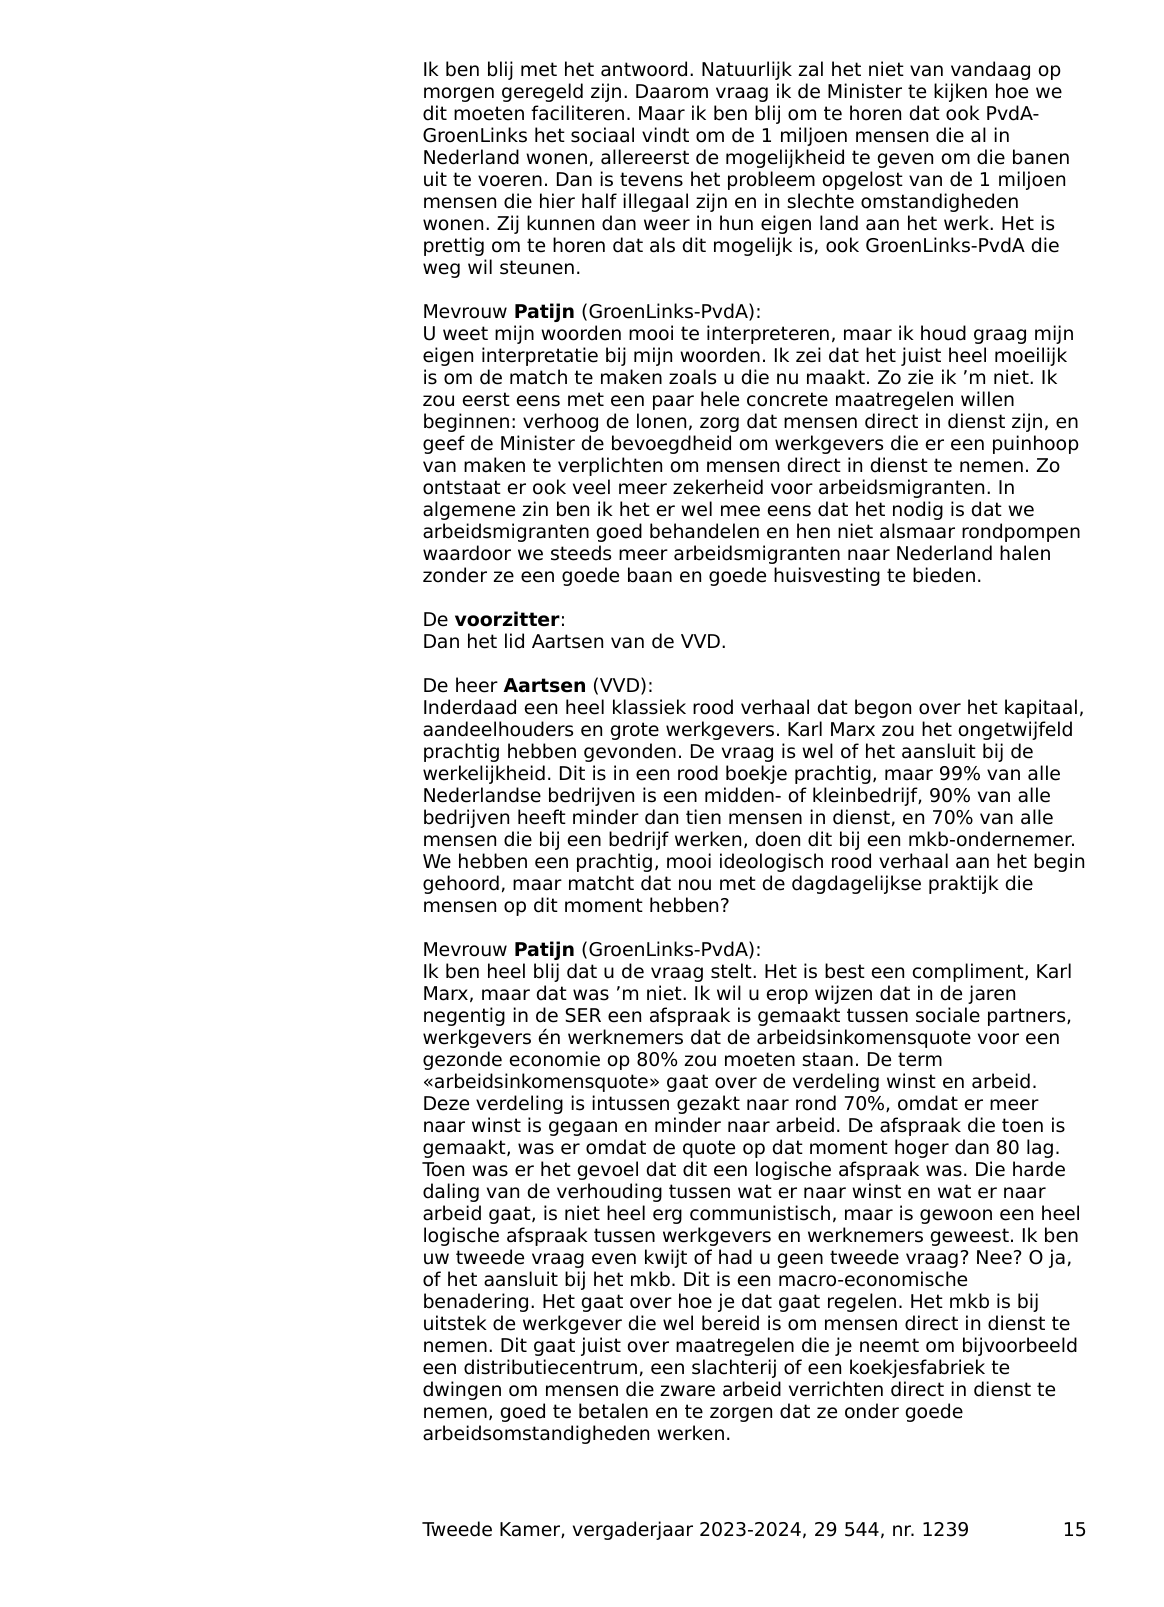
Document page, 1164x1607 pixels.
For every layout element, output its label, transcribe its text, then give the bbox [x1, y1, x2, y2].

text Ik ben blij met het antwoord. Natuurlijk zal het niet van vandaag op morgen geregeld zijn. Daarom vraag ik de Minister te kijken hoe we dit moeten faciliteren. Maar ik ben blij om te horen dat ook PvdA-GroenLinks het sociaal vindt om de 1 miljoen mensen die al in Nederland wonen, allereerst de mogelijkheid te geven om die banen uit te voeren. Dan is tevens het probleem opgelost van de 1 miljoen mensen die hier half illegaal zijn en in slechte omstandigheden wonen. Zij kunnen dan weer in hun eigen land aan het werk. Het is prettig om te horen dat als dit mogelijk is, ook GroenLinks-PvdA die weg wil steunen. [422, 59, 1087, 279]
text Mevrouw Patijn (GroenLinks-PvdA): [422, 939, 1087, 961]
text De voorzitter: [422, 609, 1087, 631]
text De heer Aartsen (VVD): [422, 675, 1087, 697]
text Dan het lid Aartsen van de VVD. [422, 631, 1087, 653]
text Mevrouw Patijn (GroenLinks-PvdA): [422, 301, 1087, 323]
text U weet mijn woorden mooi te interpreteren, maar ik houd graag mijn eigen interpretatie bij mijn woorden. Ik zei dat het juist heel moeilijk is om de match te maken zoals u die nu maakt. Zo zie ik ’m niet. Ik zou eerst eens met een paar hele concrete maatregelen willen beginnen: verhoog de lonen, zorg dat mensen direct in dienst zijn, en geef de Minister de bevoegdheid om werkgevers die er een puinhoop van maken te verplichten om mensen direct in dienst te nemen. Zo ontstaat er ook veel meer zekerheid voor arbeidsmigranten. In algemene zin ben ik het er wel mee eens dat het nodig is dat we arbeidsmigranten goed behandelen en hen niet alsmaar rondpompen waardoor we steeds meer arbeidsmigranten naar Nederland halen zonder ze een goede baan en goede huisvesting te bieden. [422, 323, 1087, 587]
text Inderdaad een heel klassiek rood verhaal dat begon over het kapitaal, aandeelhouders en grote werkgevers. Karl Marx zou het ongetwijfeld prachtig hebben gevonden. De vraag is wel of het aansluit bij de werkelijkheid. Dit is in een rood boekje prachtig, maar 99% van alle Nederlandse bedrijven is een midden- of kleinbedrijf, 90% van alle bedrijven heeft minder dan tien mensen in dienst, en 70% van alle mensen die bij een bedrijf werken, doen dit bij een mkb-ondernemer. We hebben een prachtig, mooi ideologisch rood verhaal aan het begin gehoord, maar matcht dat nou met de dagdagelijkse praktijk die mensen op dit moment hebben? [422, 697, 1087, 917]
text Ik ben heel blij dat u de vraag stelt. Het is best een compliment, Karl Marx, maar dat was ’m niet. Ik wil u erop wijzen dat in de jaren negentig in de SER een afspraak is gemaakt tussen sociale partners, werkgevers én werknemers dat de arbeidsinkomensquote voor een gezonde economie op 80% zou moeten staan. De term «arbeidsinkomensquote» gaat over de verdeling winst en arbeid. Deze verdeling is intussen gezakt naar rond 70%, omdat er meer naar winst is gegaan en minder naar arbeid. De afspraak die toen is gemaakt, was er omdat de quote op dat moment hoger dan 80 lag. Toen was er het gevoel dat dit een logische afspraak was. Die harde daling van de verhouding tussen wat er naar winst en wat er naar arbeid gaat, is niet heel erg communistisch, maar is gewoon een heel logische afspraak tussen werkgevers en werknemers geweest. Ik ben uw tweede vraag even kwijt of had u geen tweede vraag? Nee? O ja, of het aansluit bij het mkb. Dit is een macro-economische benadering. Het gaat over hoe je dat gaat regelen. Het mkb is bij uitstek de werkgever die wel bereid is om mensen direct in dienst te nemen. Dit gaat juist over maatregelen die je neemt om bijvoorbeeld een distributiecentrum, een slachterij of een koekjesfabriek te dwingen om mensen die zware arbeid verrichten direct in dienst te nemen, goed te betalen en te zorgen dat ze onder goede arbeidsomstandigheden werken. [422, 961, 1087, 1444]
